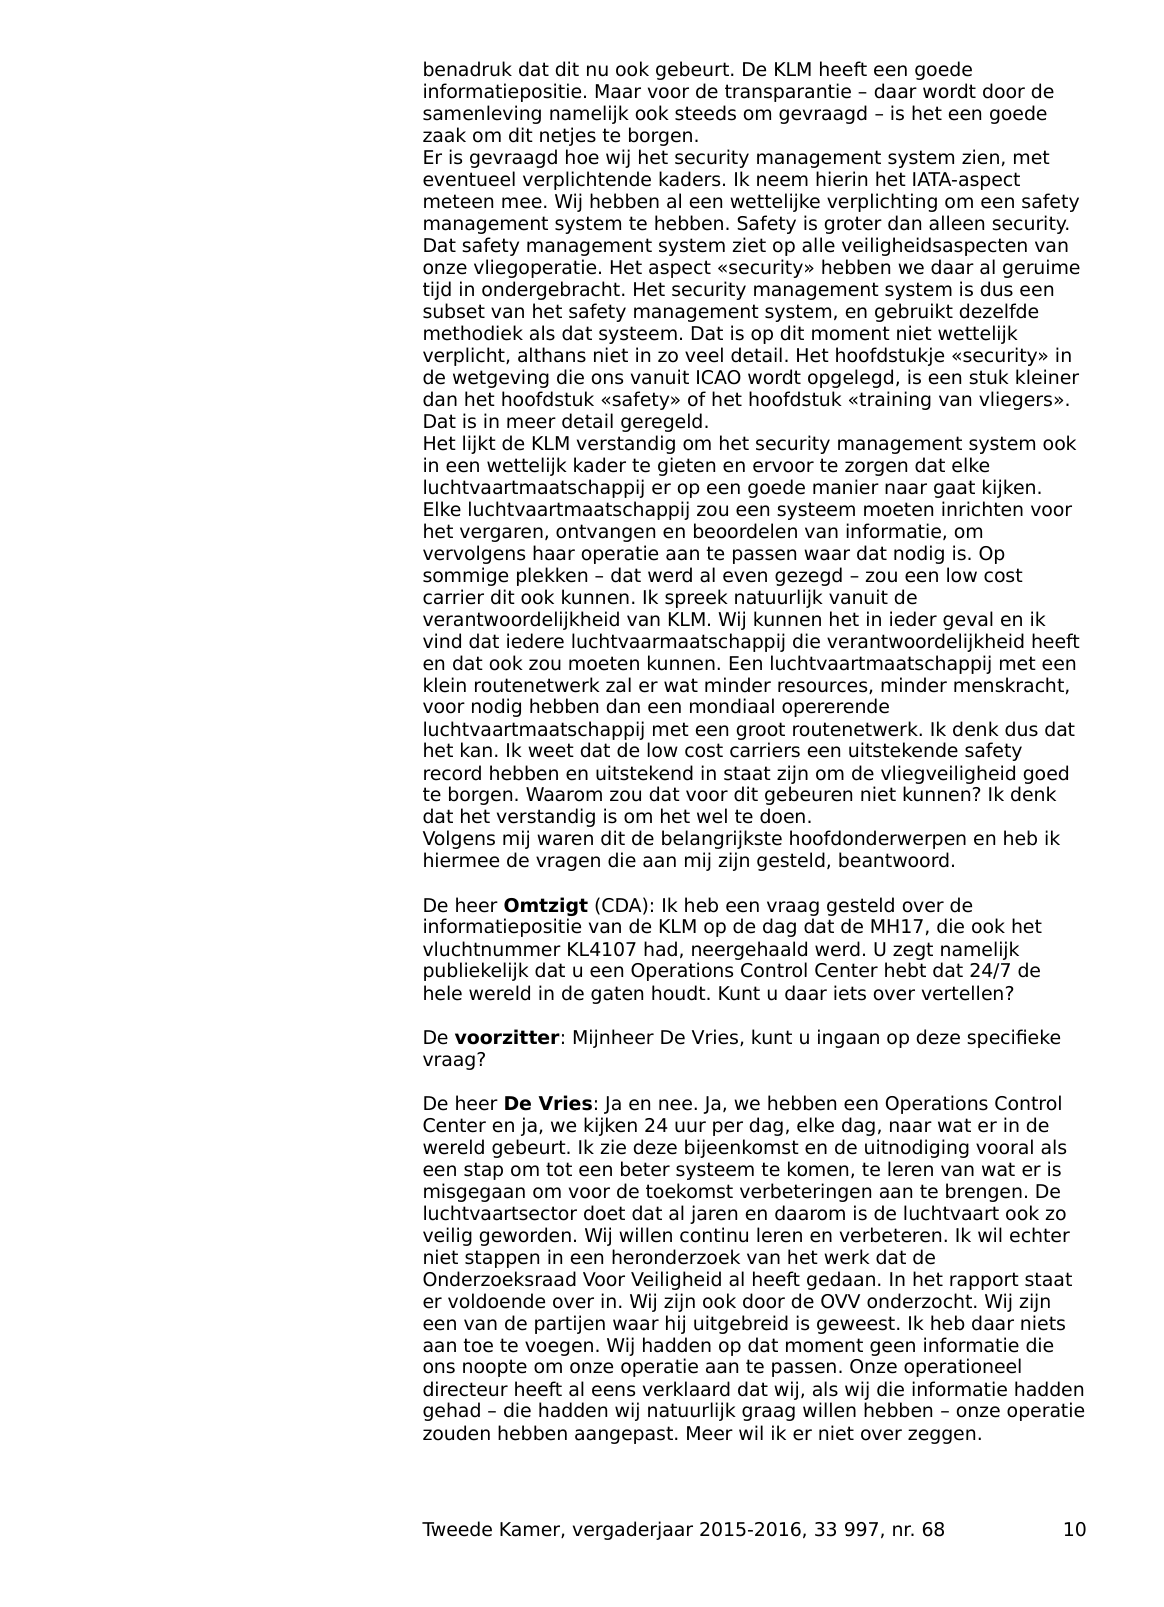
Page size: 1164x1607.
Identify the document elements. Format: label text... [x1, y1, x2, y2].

text Volgens mij waren dit de belangrijkste hoofdonderwerpen en heb ik hiermee de vragen die aan mij zijn gesteld, beantwoord. [422, 828, 1087, 872]
text De voorzitter: Mijnheer De Vries, kunt u ingaan op deze specifieke vraag? [422, 1027, 1087, 1071]
text Het lijkt de KLM verstandig om het security management system ook in een wettelijk kader te gieten en ervoor te zorgen dat elke luchtvaartmaatschappij er op een goede manier naar gaat kijken. Elke luchtvaartmaatschappij zou een systeem moeten inrichten voor het vergaren, ontvangen en beoordelen van informatie, om vervolgens haar operatie aan te passen waar dat nodig is. Op sommige plekken – dat werd al even gezegd – zou een low cost carrier dit ook kunnen. Ik spreek natuurlijk vanuit de verantwoordelijkheid van KLM. Wij kunnen het in ieder geval en ik vind dat iedere luchtvaarmaatschappij die verantwoordelijkheid heeft en dat ook zou moeten kunnen. Een luchtvaartmaatschappij met een klein routenetwerk zal er wat minder resources, minder menskracht, voor nodig hebben dan een mondiaal opererende luchtvaartmaatschappij met een groot routenetwerk. Ik denk dus dat het kan. Ik weet dat de low cost carriers een uitstekende safety record hebben en uitstekend in staat zijn om de vliegveiligheid goed te borgen. Waarom zou dat voor dit gebeuren niet kunnen? Ik denk dat het verstandig is om het wel te doen. [422, 433, 1087, 828]
text De heer Omtzigt (CDA): Ik heb een vraag gesteld over de informatiepositie van de KLM op de dag dat de MH17, die ook het vluchtnummer KL4107 had, neergehaald werd. U zegt namelijk publiekelijk dat u een Operations Control Center hebt dat 24/7 de hele wereld in de gaten houdt. Kunt u daar iets over vertellen? [422, 894, 1087, 1004]
text De heer De Vries: Ja en nee. Ja, we hebben een Operations Control Center en ja, we kijken 24 uur per dag, elke dag, naar wat er in de wereld gebeurt. Ik zie deze bijeenkomst en de uitnodiging vooral als een stap om tot een beter systeem te komen, te leren van wat er is misgegaan om voor de toekomst verbeteringen aan te brengen. De luchtvaartsector doet dat al jaren en daarom is de luchtvaart ook zo veilig geworden. Wij willen continu leren en verbeteren. Ik wil echter niet stappen in een heronderzoek van het werk dat de Onderzoeksraad Voor Veiligheid al heeft gedaan. In het rapport staat er voldoende over in. Wij zijn ook door de OVV onderzocht. Wij zijn een van de partijen waar hij uitgebreid is geweest. Ik heb daar niets aan toe te voegen. Wij hadden op dat moment geen informatie die ons noopte om onze operatie aan te passen. Onze operationeel directeur heeft al eens verklaard dat wij, als wij die informatie hadden gehad – die hadden wij natuurlijk graag willen hebben – onze operatie zouden hebben aangepast. Meer wil ik er niet over zeggen. [422, 1093, 1087, 1444]
text benadruk dat dit nu ook gebeurt. De KLM heeft een goede informatiepositie. Maar voor de transparantie – daar wordt door de samenleving namelijk ook steeds om gevraagd – is het een goede zaak om dit netjes te borgen. [422, 59, 1087, 147]
text Er is gevraagd hoe wij het security management system zien, met eventueel verplichtende kaders. Ik neem hierin het IATA-aspect meteen mee. Wij hebben al een wettelijke verplichting om een safety management system te hebben. Safety is groter dan alleen security. Dat safety management system ziet op alle veiligheidsaspecten van onze vliegoperatie. Het aspect «security» hebben we daar al geruime tijd in ondergebracht. Het security management system is dus een subset van het safety management system, en gebruikt dezelfde methodiek als dat systeem. Dat is op dit moment niet wettelijk verplicht, althans niet in zo veel detail. Het hoofdstukje «security» in de wetgeving die ons vanuit ICAO wordt opgelegd, is een stuk kleiner dan het hoofdstuk «safety» of het hoofdstuk «training van vliegers». Dat is in meer detail geregeld. [422, 147, 1087, 433]
